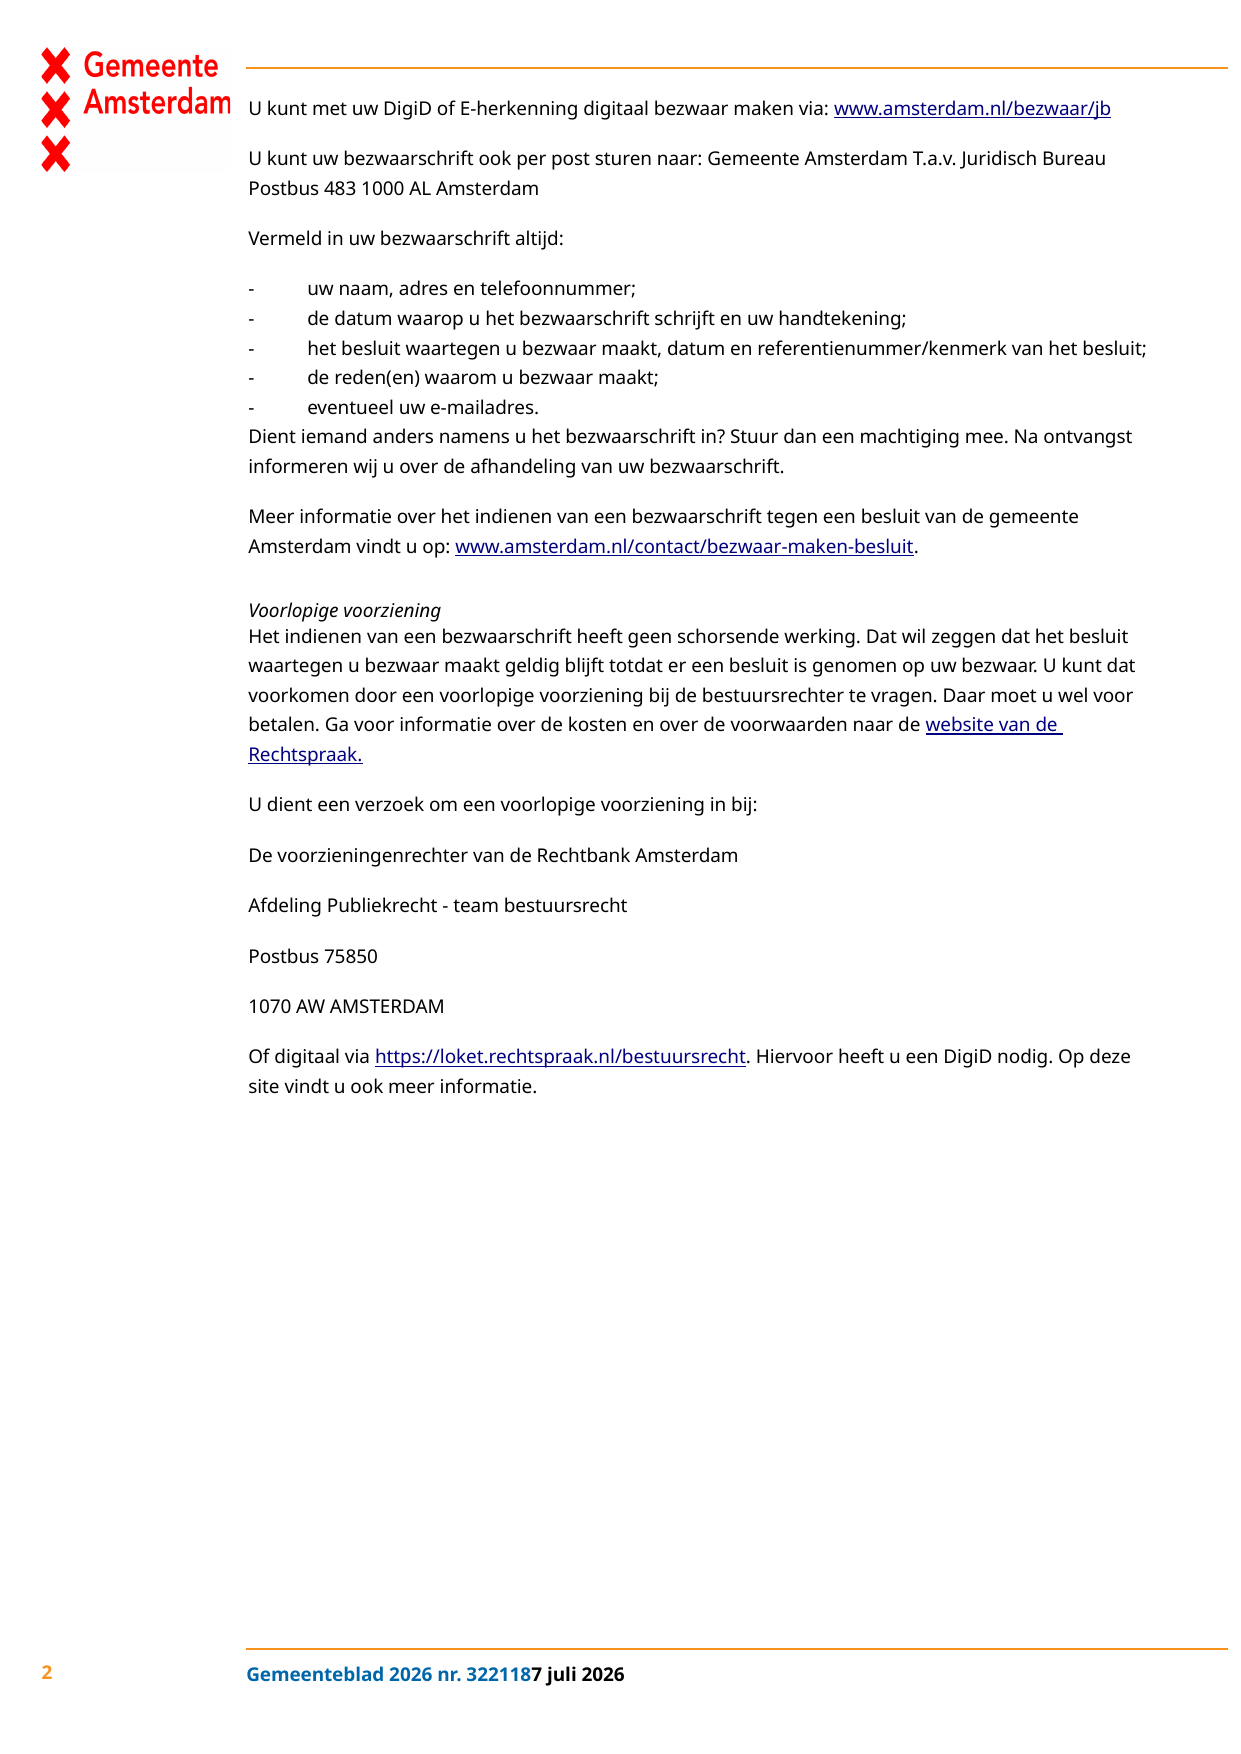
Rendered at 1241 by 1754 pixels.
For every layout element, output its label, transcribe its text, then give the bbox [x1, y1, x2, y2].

text U kunt uw bezwaarschrift ook per post sturen naar: Gemeente Amsterdam T.a.v. Juridisch Bureau Postbus 483 1000 AL Amsterdam [248, 145, 1152, 201]
text U dient een verzoek om een voorlopige voorziening in bij: [248, 792, 1152, 817]
text Dient iemand anders namens u het bezwaarschrift in? Stuur dan een machtiging mee. Na ontvangst informeren wij u over de afhandeling van uw bezwaarschrift. [248, 423, 1152, 479]
list de datum waarop u het bezwaarschrift schrijft en uw handtekening; [248, 305, 1152, 331]
text Het indienen van een bezwaarschrift heeft geen schorsende werking. Dat wil zeggen dat het besluit waartegen u bezwaar maakt geldig blijft totdat er een besluit is genomen op uw bezwaar. U kunt dat voorkomen door een voorlopige voorziening bij de bestuursrechter te vragen. Daar moet u wel voor betalen. Ga voor informatie over de kosten en over de voorwaarden naar de website van de Rechtspraak. [248, 623, 1152, 767]
text Voorlopige voorziening [248, 597, 1152, 623]
text Of digitaal via https://loket.rechtspraak.nl/bestuursrecht. Hiervoor heeft u een DigiD nodig. Op deze site vindt u ook meer informatie. [248, 1044, 1152, 1099]
list het besluit waartegen u bezwaar maakt, datum en referentienummer/kenmerk van het besluit; [248, 335, 1152, 361]
text Vermeld in uw bezwaarschrift altijd: [248, 225, 1152, 251]
text U kunt met uw DigiD of E-herkenning digitaal bezwaar maken via: www.amsterdam.nl/bezwaar/jb [248, 95, 1152, 121]
text 1070 AW AMSTERDAM [248, 993, 1152, 1019]
picture [41, 47, 231, 172]
list eventueel uw e-mailadres. [248, 394, 1152, 420]
text Meer informatie over het indienen van een bezwaarschrift tegen een besluit van de gemeente Amsterdam vindt u op: www.amsterdam.nl/contact/bezwaar-maken-besluit. [248, 503, 1152, 559]
list uw naam, adres en telefoonnummer; [248, 276, 1152, 301]
list de reden(en) waarom u bezwaar maakt; [248, 364, 1152, 390]
text Postbus 75850 [248, 943, 1152, 968]
text De voorzieningenrechter van de Rechtbank Amsterdam [248, 842, 1152, 868]
text Afdeling Publiekrecht - team bestuursrecht [248, 892, 1152, 918]
